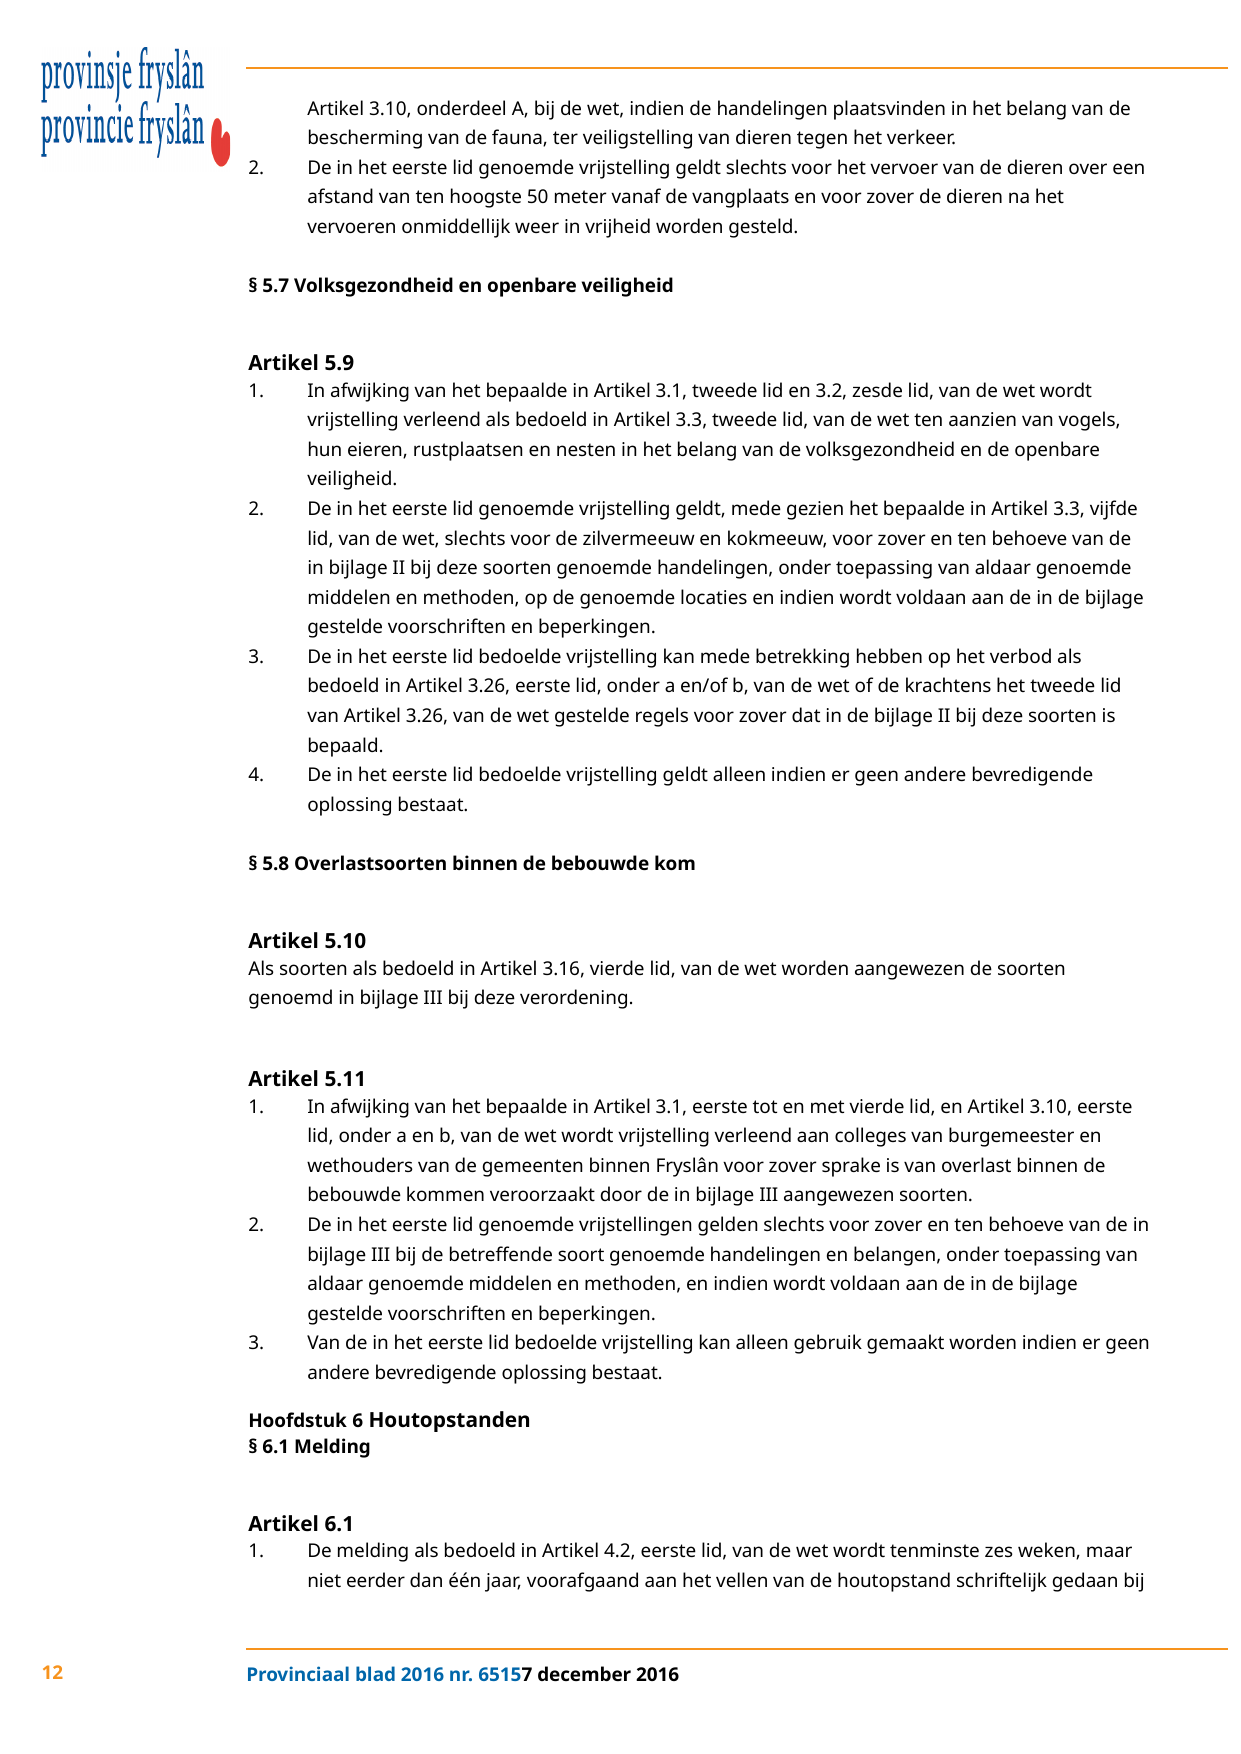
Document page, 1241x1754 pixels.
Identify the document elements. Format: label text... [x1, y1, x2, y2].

list In afwijking van het bepaalde in Artikel 3.1, eerste tot en met vierde lid, en Artikel 3.10, eerste lid, onder a en b, van de wet wordt vrijstelling verleend aan colleges van burgemeester en wethouders van de gemeenten binnen Fryslân voor zover sprake is van overlast binnen de bebouwde kommen veroorzaakt door de in bijlage III aangewezen soorten. [248, 1093, 1152, 1207]
list In afwijking van het bepaalde in Artikel 3.1, tweede lid en 3.2, zesde lid, van de wet wordt vrijstelling verleend als bedoeld in Artikel 3.3, tweede lid, van de wet ten aanzien van vogels, hun eieren, rustplaatsen en nesten in het belang van de volksgezondheid en de openbare veiligheid. [248, 377, 1152, 491]
text § 6.1 Melding [248, 1433, 1152, 1459]
list De melding als bedoeld in Artikel 4.2, eerste lid, van de wet wordt tenminste zes weken, maar niet eerder dan één jaar, voorafgaand aan het vellen van de houtopstand schriftelijk gedaan bij [248, 1538, 1152, 1593]
list Artikel 3.10, onderdeel A, bij de wet, indien de handelingen plaatsvinden in het belang van de bescherming van de fauna, ter veiligstelling van dieren tegen het verkeer. [248, 95, 1152, 150]
list De in het eerste lid genoemde vrijstelling geldt slechts voor het vervoer van de dieren over een afstand van ten hoogste 50 meter vanaf de vangplaats en voor zover de dieren na het vervoeren onmiddellijk weer in vrijheid worden gesteld. [248, 154, 1152, 239]
text § 5.8 Overlastsoorten binnen de bebouwde kom [248, 850, 1152, 876]
text Artikel 6.1 [248, 1509, 1152, 1538]
picture [41, 47, 231, 172]
text Artikel 5.11 [248, 1064, 1152, 1093]
list Van de in het eerste lid bedoelde vrijstelling kan alleen gebruik gemaakt worden indien er geen andere bevredigende oplossing bestaat. [248, 1329, 1152, 1385]
list De in het eerste lid genoemde vrijstelling geldt, mede gezien het bepaalde in Artikel 3.3, vijfde lid, van de wet, slechts voor de zilvermeeuw en kokmeeuw, voor zover en ten behoeve van de in bijlage II bij deze soorten genoemde handelingen, onder toepassing van aldaar genoemde middelen en methoden, op de genoemde locaties en indien wordt voldaan aan de in de bijlage gestelde voorschriften en beperkingen. [248, 495, 1152, 639]
list De in het eerste lid bedoelde vrijstelling kan mede betrekking hebben op het verbod als bedoeld in Artikel 3.26, eerste lid, onder a en/of b, van de wet of de krachtens het tweede lid van Artikel 3.26, van de wet gestelde regels voor zover dat in de bijlage II bij deze soorten is bepaald. [248, 643, 1152, 758]
list De in het eerste lid genoemde vrijstellingen gelden slechts voor zover en ten behoeve van de in bijlage III bij de betreffende soort genoemde handelingen en belangen, onder toepassing van aldaar genoemde middelen en methoden, en indien wordt voldaan aan de in de bijlage gestelde voorschriften en beperkingen. [248, 1211, 1152, 1326]
text Hoofdstuk 6 Houtopstanden [248, 1405, 1152, 1433]
list De in het eerste lid bedoelde vrijstelling geldt alleen indien er geen andere bevredigende oplossing bestaat. [248, 761, 1152, 817]
text Artikel 5.10 [248, 926, 1152, 955]
text Als soorten als bedoeld in Artikel 3.16, vierde lid, van de wet worden aangewezen de soorten genoemd in bijlage III bij deze verordening. [248, 955, 1152, 1010]
text Artikel 5.9 [248, 348, 1152, 377]
text § 5.7 Volksgezondheid en openbare veiligheid [248, 272, 1152, 298]
